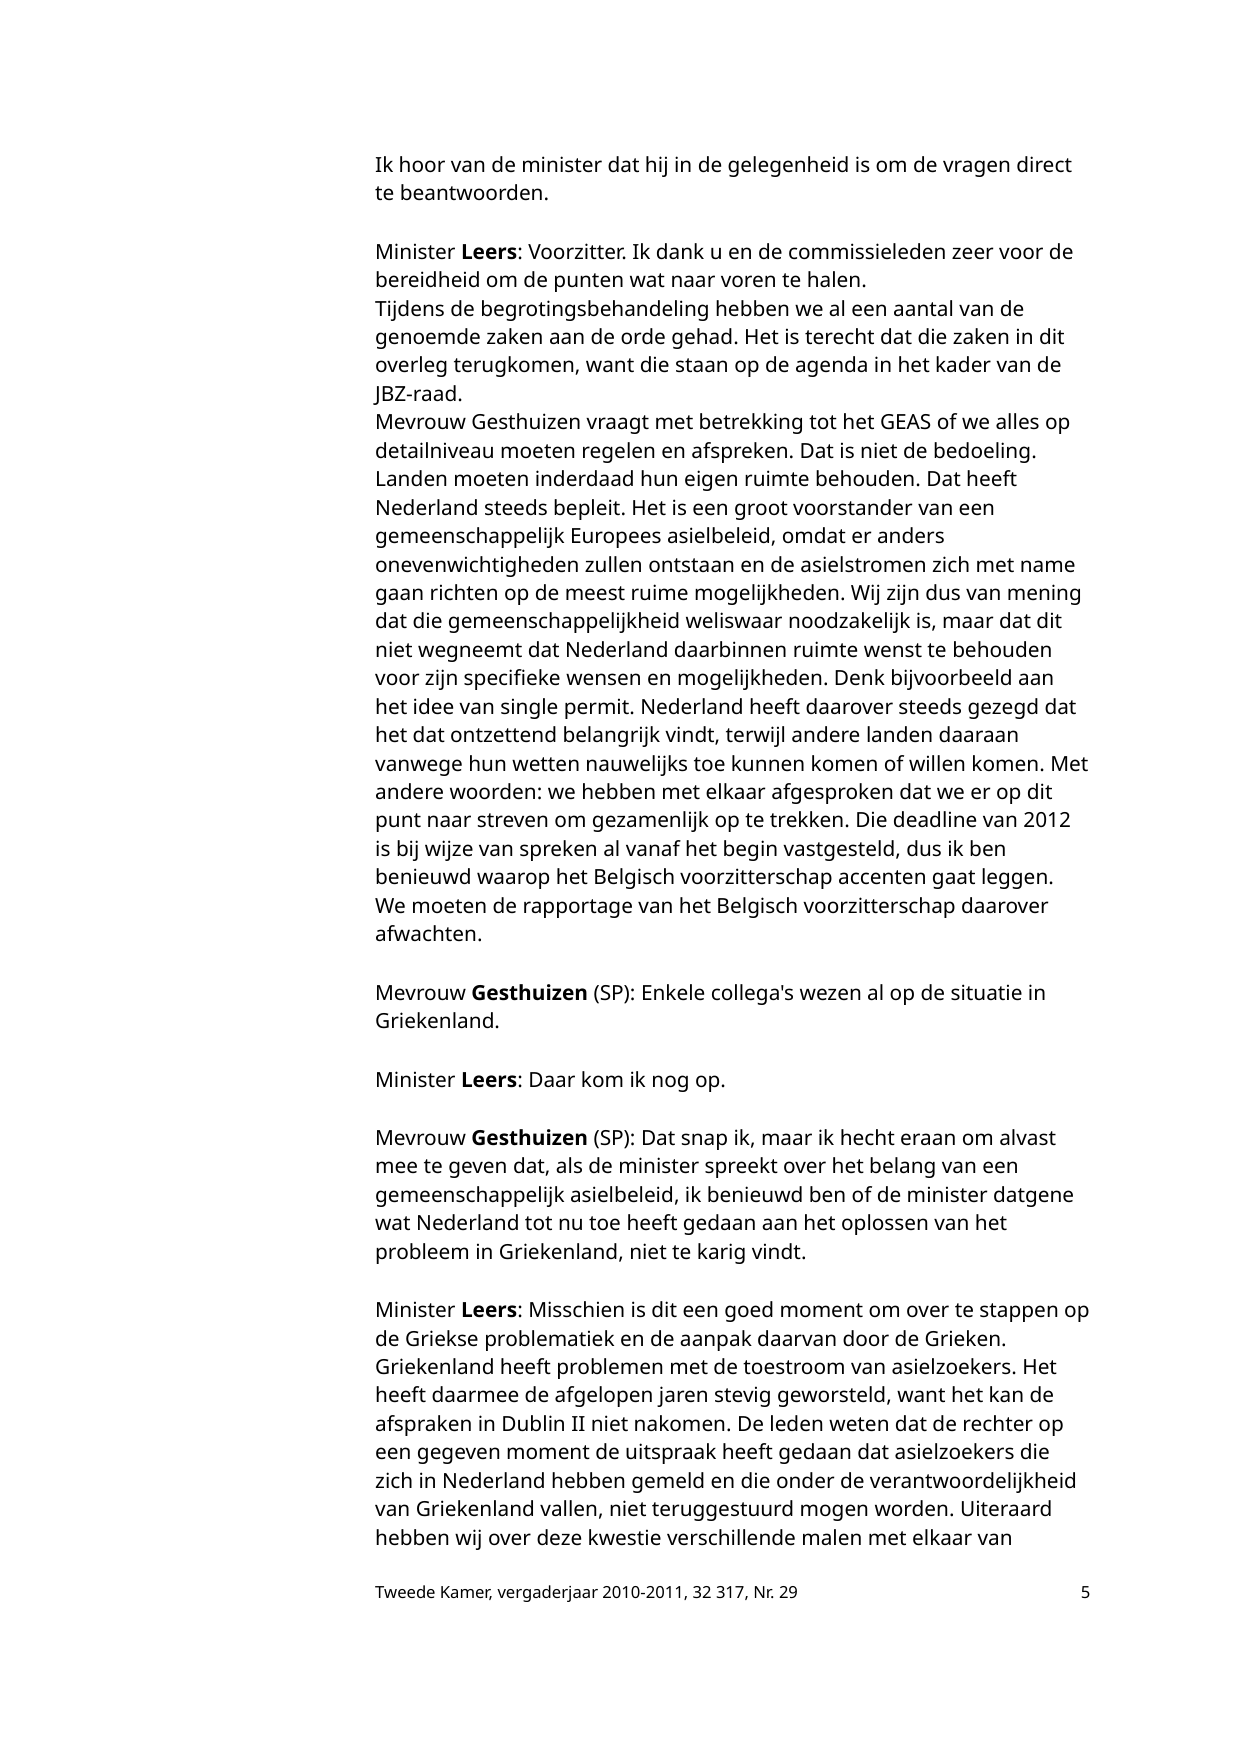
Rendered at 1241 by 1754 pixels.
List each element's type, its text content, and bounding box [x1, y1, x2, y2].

text Mevrouw Gesthuizen (SP): Enkele collega's wezen al op de situatie in Griekenland. [375, 978, 1090, 1035]
text Minister Leers: Misschien is dit een goed moment om over te stappen op de Griekse problematiek en de aanpak daarvan door de Grieken. Griekenland heeft problemen met de toestroom van asielzoekers. Het heeft daarmee de afgelopen jaren stevig geworsteld, want het kan de afspraken in Dublin II niet nakomen. De leden weten dat de rechter op een gegeven moment de uitspraak heeft gedaan dat asielzoekers die zich in Nederland hebben gemeld en die onder de verantwoordelijkheid van Griekenland vallen, niet teruggestuurd mogen worden. Uiteraard hebben wij over deze kwestie verschillende malen met elkaar van [375, 1295, 1090, 1551]
text Mevrouw Gesthuizen vraagt met betrekking tot het GEAS of we alles op detailniveau moeten regelen en afspreken. Dat is niet de bedoeling. Landen moeten inderdaad hun eigen ruimte behouden. Dat heeft Nederland steeds bepleit. Het is een groot voorstander van een gemeenschappelijk Europees asielbeleid, omdat er anders onevenwichtigheden zullen ontstaan en de asielstromen zich met name gaan richten op de meest ruime mogelijkheden. Wij zijn dus van mening dat die gemeenschappelijkheid weliswaar noodzakelijk is, maar dat dit niet wegneemt dat Nederland daarbinnen ruimte wenst te behouden voor zijn specifieke wensen en mogelijkheden. Denk bijvoorbeeld aan het idee van single permit. Nederland heeft daarover steeds gezegd dat het dat ontzettend belangrijk vindt, terwijl andere landen daaraan vanwege hun wetten nauwelijks toe kunnen komen of willen komen. Met andere woorden: we hebben met elkaar afgesproken dat we er op dit punt naar streven om gezamenlijk op te trekken. Die deadline van 2012 is bij wijze van spreken al vanaf het begin vastgesteld, dus ik ben benieuwd waarop het Belgisch voorzitterschap accenten gaat leggen. We moeten de rapportage van het Belgisch voorzitterschap daarover afwachten. [375, 407, 1090, 948]
text Minister Leers: Voorzitter. Ik dank u en de commissieleden zeer voor de bereidheid om de punten wat naar voren te halen. [375, 237, 1090, 294]
text Tijdens de begrotingsbehandeling hebben we al een aantal van de genoemde zaken aan de orde gehad. Het is terecht dat die zaken in dit overleg terugkomen, want die staan op de agenda in het kader van de JBZ-raad. [375, 294, 1090, 407]
text Minister Leers: Daar kom ik nog op. [375, 1065, 1090, 1093]
text Mevrouw Gesthuizen (SP): Dat snap ik, maar ik hecht eraan om alvast mee te geven dat, als de minister spreekt over het belang van een gemeenschappelijk asielbeleid, ik benieuwd ben of de minister datgene wat Nederland tot nu toe heeft gedaan aan het oplossen van het probleem in Griekenland, niet te karig vindt. [375, 1123, 1090, 1265]
text Ik hoor van de minister dat hij in de gelegenheid is om de vragen direct te beantwoorden. [375, 150, 1090, 207]
